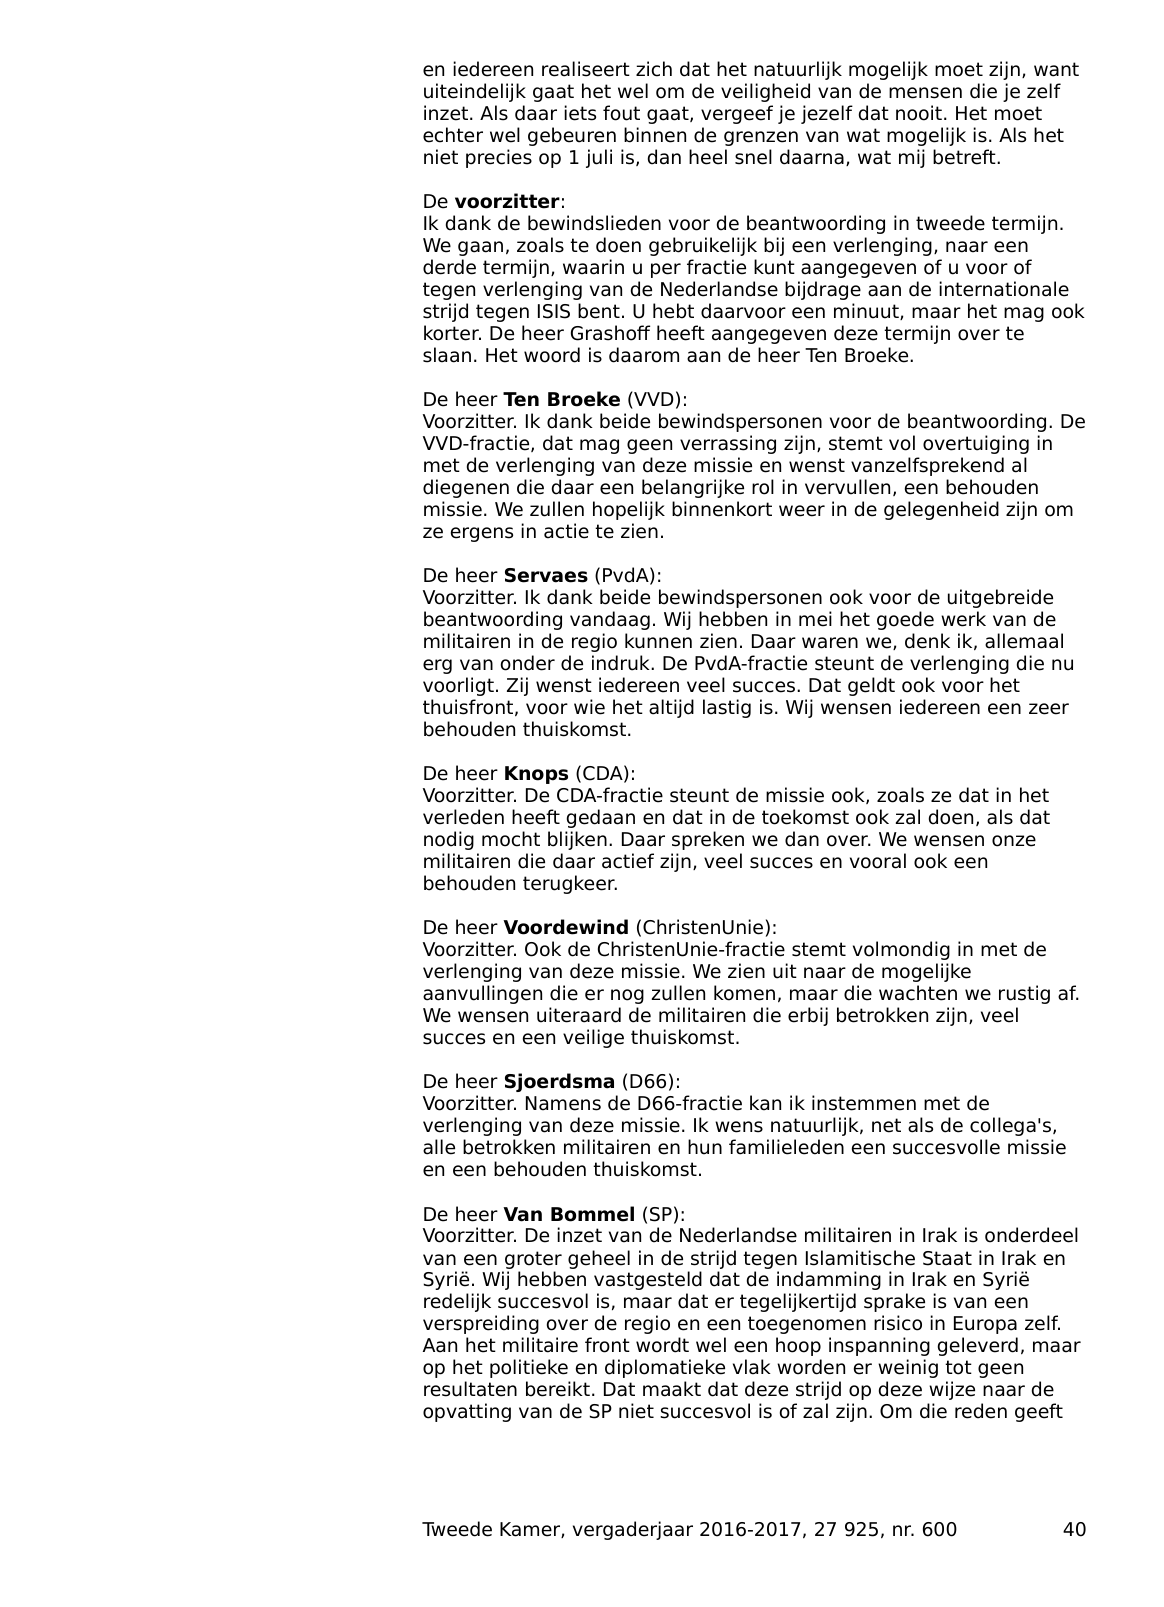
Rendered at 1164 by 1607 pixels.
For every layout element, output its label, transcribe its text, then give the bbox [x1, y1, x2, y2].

text De heer Voordewind (ChristenUnie): [422, 917, 1087, 939]
text Voorzitter. De inzet van de Nederlandse militairen in Irak is onderdeel van een groter geheel in de strijd tegen Islamitische Staat in Irak en Syrië. Wij hebben vastgesteld dat de indamming in Irak en Syrië redelijk succesvol is, maar dat er tegelijkertijd sprake is van een verspreiding over de regio en een toegenomen risico in Europa zelf. Aan het militaire front wordt wel een hoop inspanning geleverd, maar op het politieke en diplomatieke vlak worden er weinig tot geen resultaten bereikt. Dat maakt dat deze strijd op deze wijze naar de opvatting van de SP niet succesvol is of zal zijn. Om die reden geeft [422, 1225, 1087, 1423]
text Voorzitter. De CDA-fractie steunt de missie ook, zoals ze dat in het verleden heeft gedaan en dat in de toekomst ook zal doen, als dat nodig mocht blijken. Daar spreken we dan over. We wensen onze militairen die daar actief zijn, veel succes en vooral ook een behouden terugkeer. [422, 785, 1087, 895]
text De voorzitter: [422, 191, 1087, 213]
text en iedereen realiseert zich dat het natuurlijk mogelijk moet zijn, want uiteindelijk gaat het wel om de veiligheid van de mensen die je zelf inzet. Als daar iets fout gaat, vergeef je jezelf dat nooit. Het moet echter wel gebeuren binnen de grenzen van wat mogelijk is. Als het niet precies op 1 juli is, dan heel snel daarna, wat mij betreft. [422, 59, 1087, 169]
text Voorzitter. Namens de D66-fractie kan ik instemmen met de verlenging van deze missie. Ik wens natuurlijk, net als de collega's, alle betrokken militairen en hun familieleden een succesvolle missie en een behouden thuiskomst. [422, 1093, 1087, 1181]
text De heer Ten Broeke (VVD): [422, 389, 1087, 411]
text De heer Van Bommel (SP): [422, 1203, 1087, 1225]
text Voorzitter. Ook de ChristenUnie-fractie stemt volmondig in met de verlenging van deze missie. We zien uit naar de mogelijke aanvullingen die er nog zullen komen, maar die wachten we rustig af. We wensen uiteraard de militairen die erbij betrokken zijn, veel succes en een veilige thuiskomst. [422, 939, 1087, 1049]
text De heer Sjoerdsma (D66): [422, 1071, 1087, 1093]
text Voorzitter. Ik dank beide bewindspersonen ook voor de uitgebreide beantwoording vandaag. Wij hebben in mei het goede werk van de militairen in de regio kunnen zien. Daar waren we, denk ik, allemaal erg van onder de indruk. De PvdA-fractie steunt de verlenging die nu voorligt. Zij wenst iedereen veel succes. Dat geldt ook voor het thuisfront, voor wie het altijd lastig is. Wij wensen iedereen een zeer behouden thuiskomst. [422, 587, 1087, 741]
text De heer Knops (CDA): [422, 763, 1087, 785]
text Voorzitter. Ik dank beide bewindspersonen voor de beantwoording. De VVD-fractie, dat mag geen verrassing zijn, stemt vol overtuiging in met de verlenging van deze missie en wenst vanzelfsprekend al diegenen die daar een belangrijke rol in vervullen, een behouden missie. We zullen hopelijk binnenkort weer in de gelegenheid zijn om ze ergens in actie te zien. [422, 411, 1087, 543]
text De heer Servaes (PvdA): [422, 565, 1087, 587]
text Ik dank de bewindslieden voor de beantwoording in tweede termijn. We gaan, zoals te doen gebruikelijk bij een verlenging, naar een derde termijn, waarin u per fractie kunt aangegeven of u voor of tegen verlenging van de Nederlandse bijdrage aan de internationale strijd tegen ISIS bent. U hebt daarvoor een minuut, maar het mag ook korter. De heer Grashoff heeft aangegeven deze termijn over te slaan. Het woord is daarom aan de heer Ten Broeke. [422, 213, 1087, 367]
